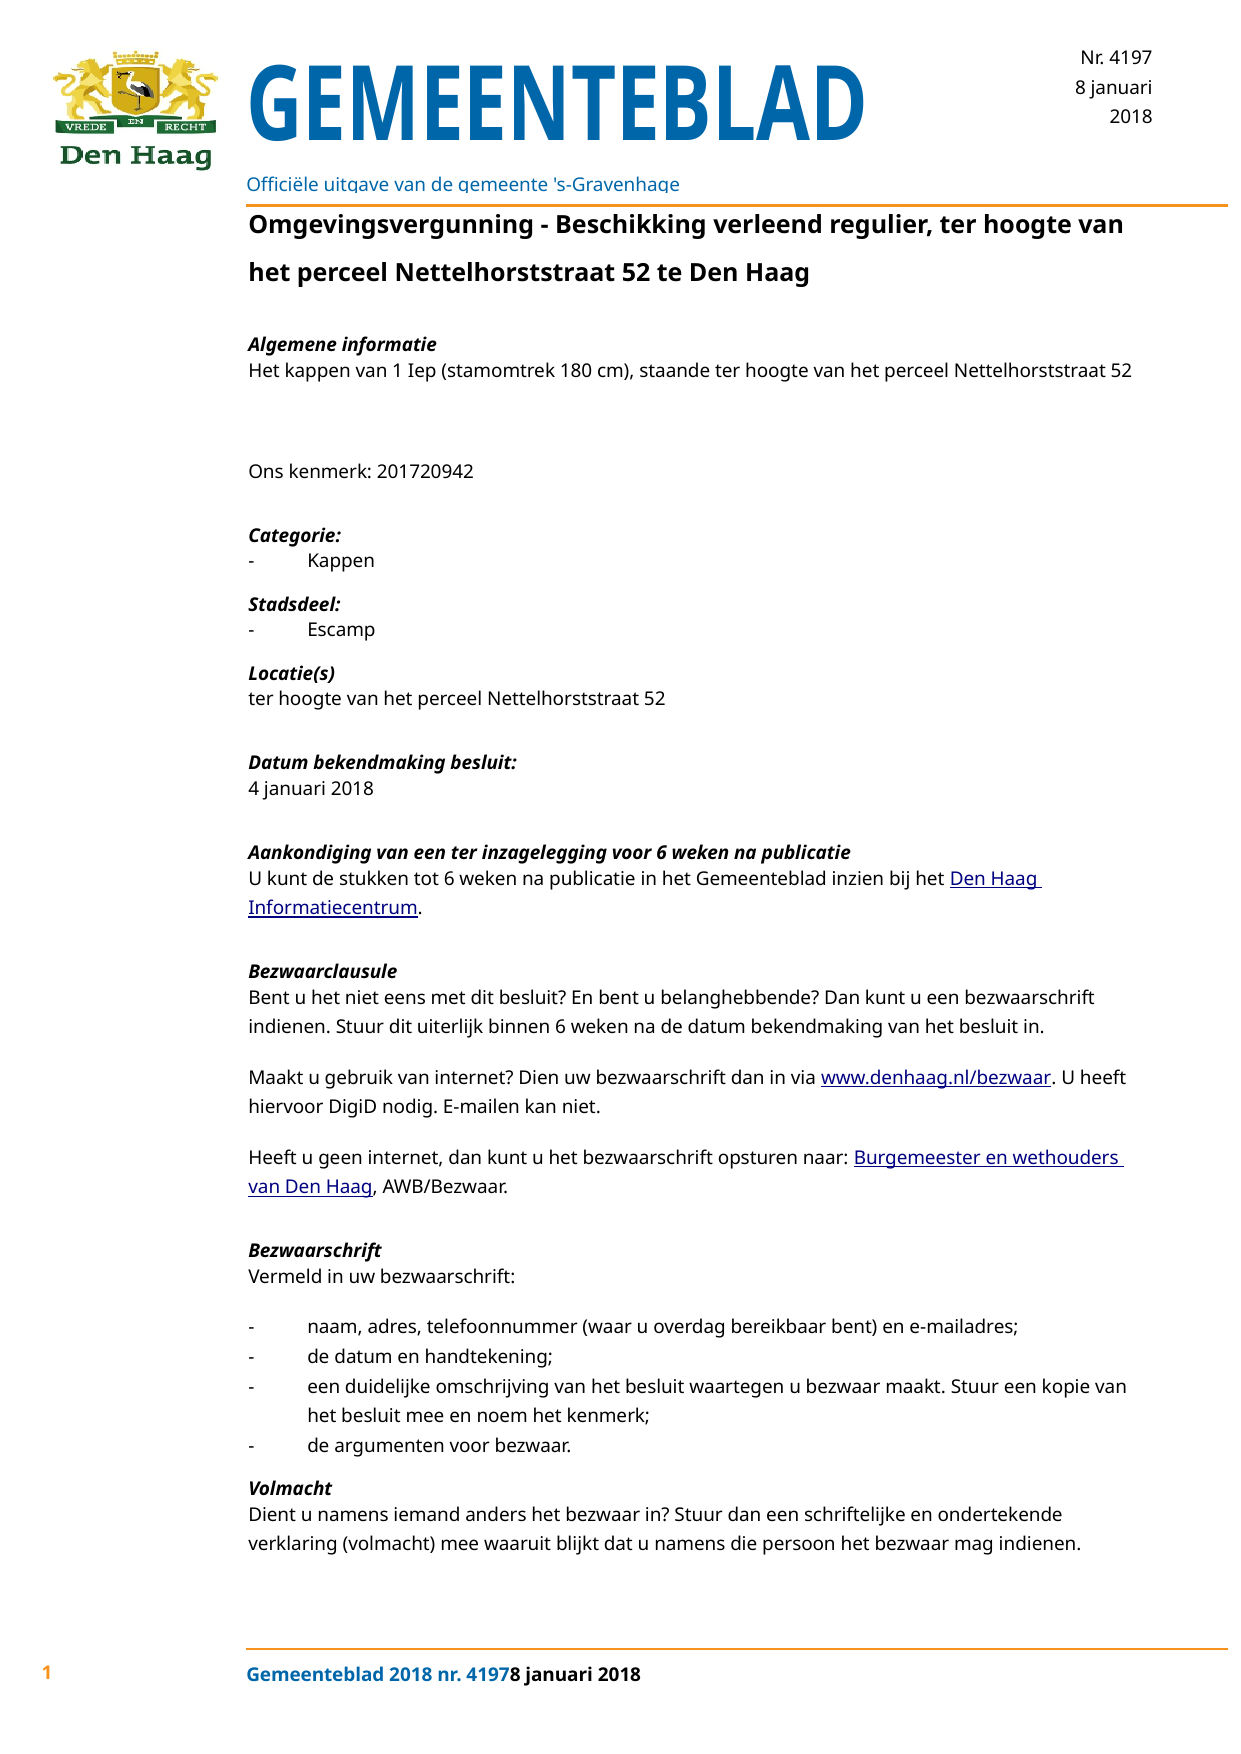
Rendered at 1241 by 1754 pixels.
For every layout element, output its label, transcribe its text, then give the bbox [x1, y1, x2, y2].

text ter hoogte van het perceel Nettelhorststraat 52 [248, 685, 1152, 711]
text 4 januari 2018 [248, 775, 1152, 801]
text Bezwaarschrift [248, 1238, 1152, 1263]
text Maakt u gebruik van internet? Dien uw bezwaarschrift dan in via www.denhaag.nl/bezwaar. U heeft hiervoor DigiD nodig. E-mailen kan niet. [248, 1064, 1152, 1119]
text Algemene informatie [248, 331, 1152, 357]
text Vermeld in uw bezwaarschrift: [248, 1263, 1152, 1289]
text U kunt de stukken tot 6 weken na publicatie in het Gemeenteblad inzien bij het Den Haag Informatiecentrum. [248, 865, 1152, 920]
list een duidelijke omschrijving van het besluit waartegen u bezwaar maakt. Stuur een kopie van het besluit mee en noem het kenmerk; [248, 1373, 1152, 1428]
text Het kappen van 1 Iep (stamomtrek 180 cm), staande ter hoogte van het perceel Nettelhorststraat 52 [248, 357, 1152, 383]
list de datum en handtekening; [248, 1343, 1152, 1369]
text Ons kenmerk: 201720942 [248, 458, 1152, 484]
text Volmacht [248, 1475, 1152, 1501]
text Omgevingsvergunning - Beschikking verleend regulier, ter hoogte van het perceel Nettelhorststraat 52 te Den Haag [248, 207, 1152, 288]
text Bezwaarclausule [248, 958, 1152, 984]
text Stadsdeel: [248, 591, 1152, 617]
text Heeft u geen internet, dan kunt u het bezwaarschrift opsturen naar: Burgemeester en wethouders van Den Haag, AWB/Bezwaar. [248, 1144, 1152, 1199]
text Aankondiging van een ter inzagelegging voor 6 weken na publicatie [248, 839, 1152, 865]
text Locatie(s) [248, 660, 1152, 685]
text Dient u namens iemand anders het bezwaar in? Stuur dan een schriftelijke en ondertekende verklaring (volmacht) mee waaruit blijkt dat u namens die persoon het bezwaar mag indienen. [248, 1501, 1152, 1556]
text Bent u het niet eens met dit besluit? En bent u belanghebbende? Dan kunt u een bezwaarschrift indienen. Stuur dit uiterlijk binnen 6 weken na de datum bekendmaking van het besluit in. [248, 984, 1152, 1039]
list Escamp [248, 617, 1152, 642]
list Kappen [248, 548, 1152, 573]
picture [41, 47, 231, 172]
text Categorie: [248, 522, 1152, 548]
list naam, adres, telefoonnummer (waar u overdag bereikbaar bent) en e-mailadres; [248, 1314, 1152, 1339]
list de argumenten voor bezwaar. [248, 1432, 1152, 1458]
text Datum bekendmaking besluit: [248, 749, 1152, 775]
